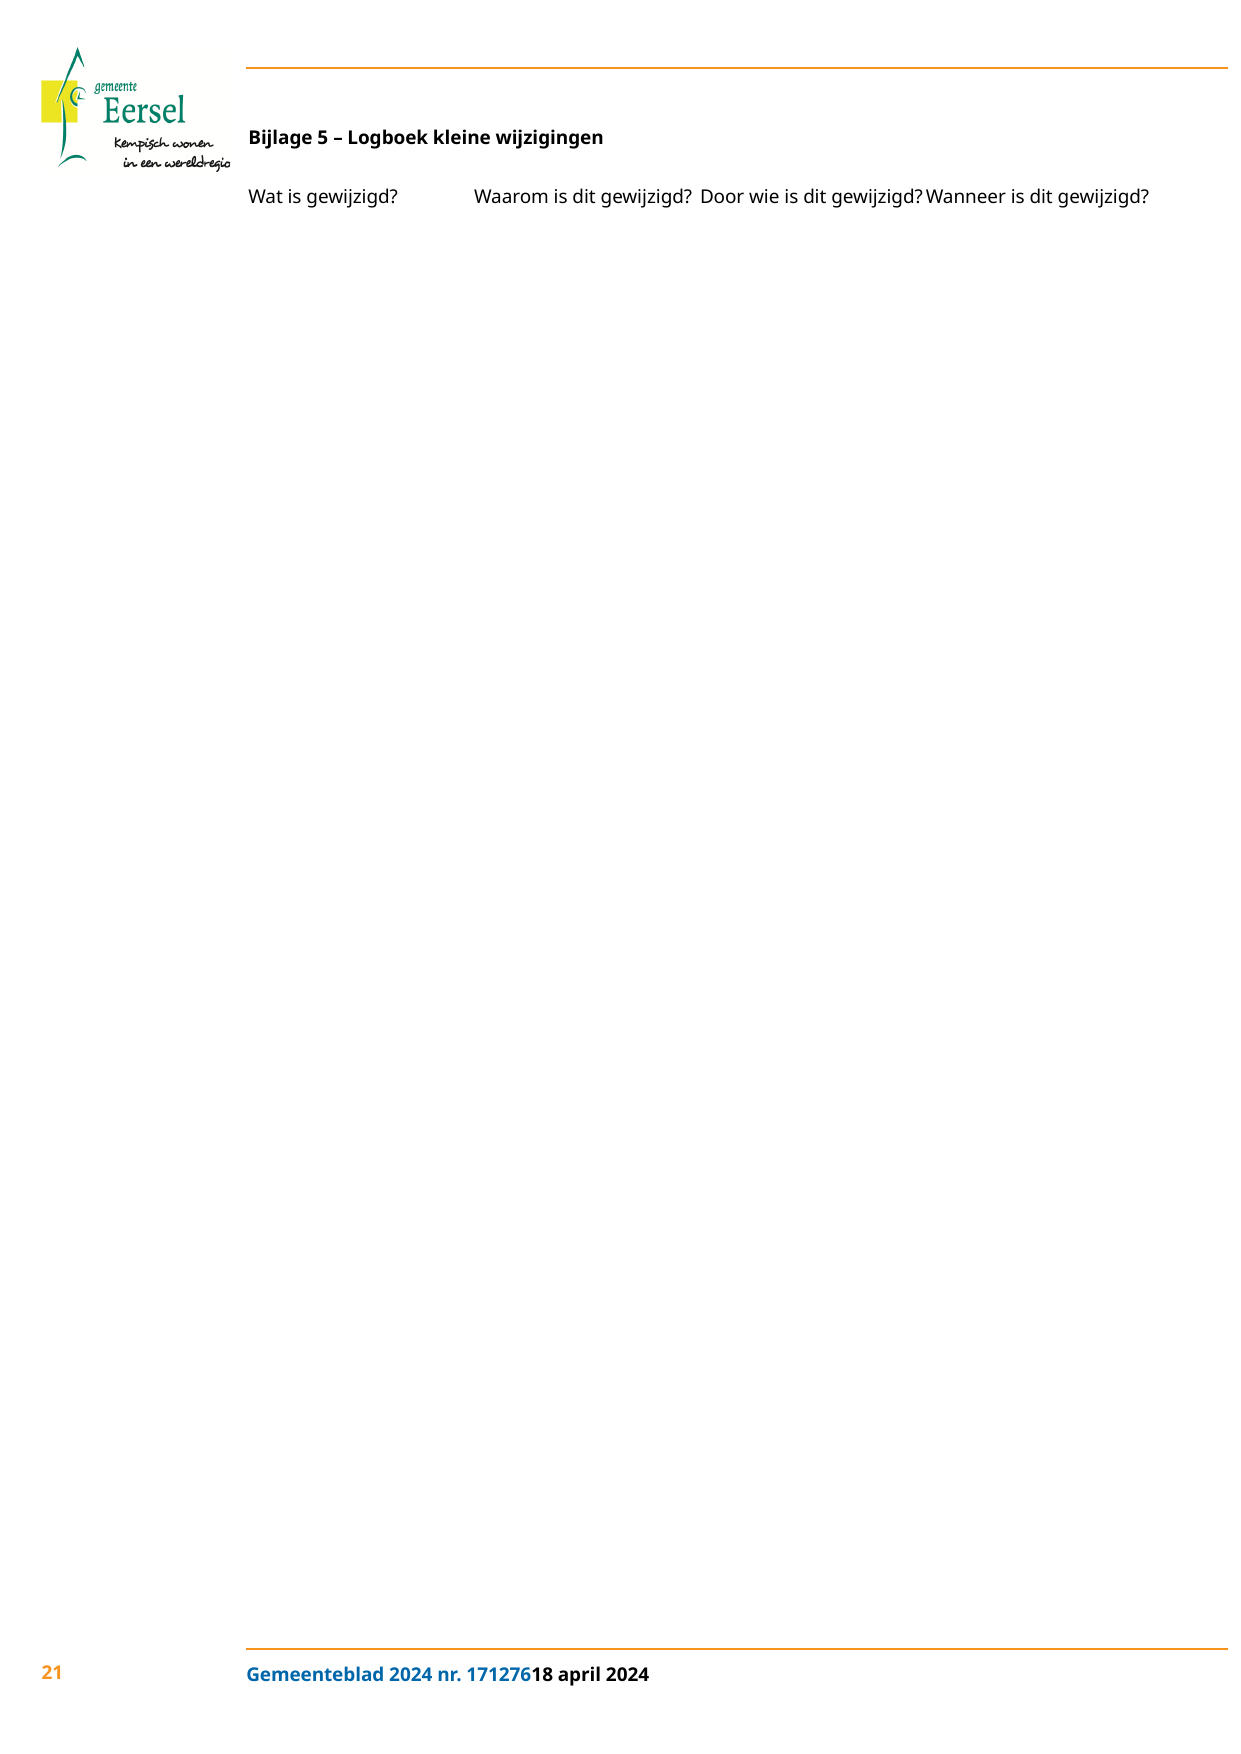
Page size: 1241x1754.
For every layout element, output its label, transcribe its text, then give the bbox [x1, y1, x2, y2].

table_cell [474, 364, 700, 389]
table_cell [700, 338, 926, 364]
table_cell [474, 287, 700, 312]
table_cell [926, 312, 1152, 338]
table_cell [926, 338, 1152, 364]
table_cell [248, 312, 474, 338]
table_cell [700, 287, 926, 312]
table_cell [926, 209, 1152, 235]
table_cell [474, 312, 700, 338]
table_header Waarom is dit gewijzigd? [474, 184, 700, 209]
table_cell [248, 235, 474, 261]
table_cell [474, 261, 700, 287]
table_cell [926, 287, 1152, 312]
table_cell [700, 209, 926, 235]
table_cell [248, 287, 474, 312]
table_cell [926, 235, 1152, 261]
table_cell [474, 235, 700, 261]
table_cell [474, 338, 700, 364]
text Bijlage 5 – Logboek kleine wijzigingen [248, 124, 1152, 150]
table_cell [248, 364, 474, 389]
table_cell [700, 235, 926, 261]
picture [41, 47, 231, 172]
table_header Door wie is dit gewijzigd? [700, 184, 926, 209]
table_cell [926, 364, 1152, 389]
table_cell [248, 338, 474, 364]
table_header Wanneer is dit gewijzigd? [926, 184, 1152, 209]
table_cell [926, 261, 1152, 287]
table_cell [474, 209, 700, 235]
table_cell [700, 261, 926, 287]
table_header Wat is gewijzigd? [248, 184, 474, 209]
table_cell [248, 261, 474, 287]
table_cell [248, 209, 474, 235]
table_cell [700, 364, 926, 389]
table_cell [700, 312, 926, 338]
